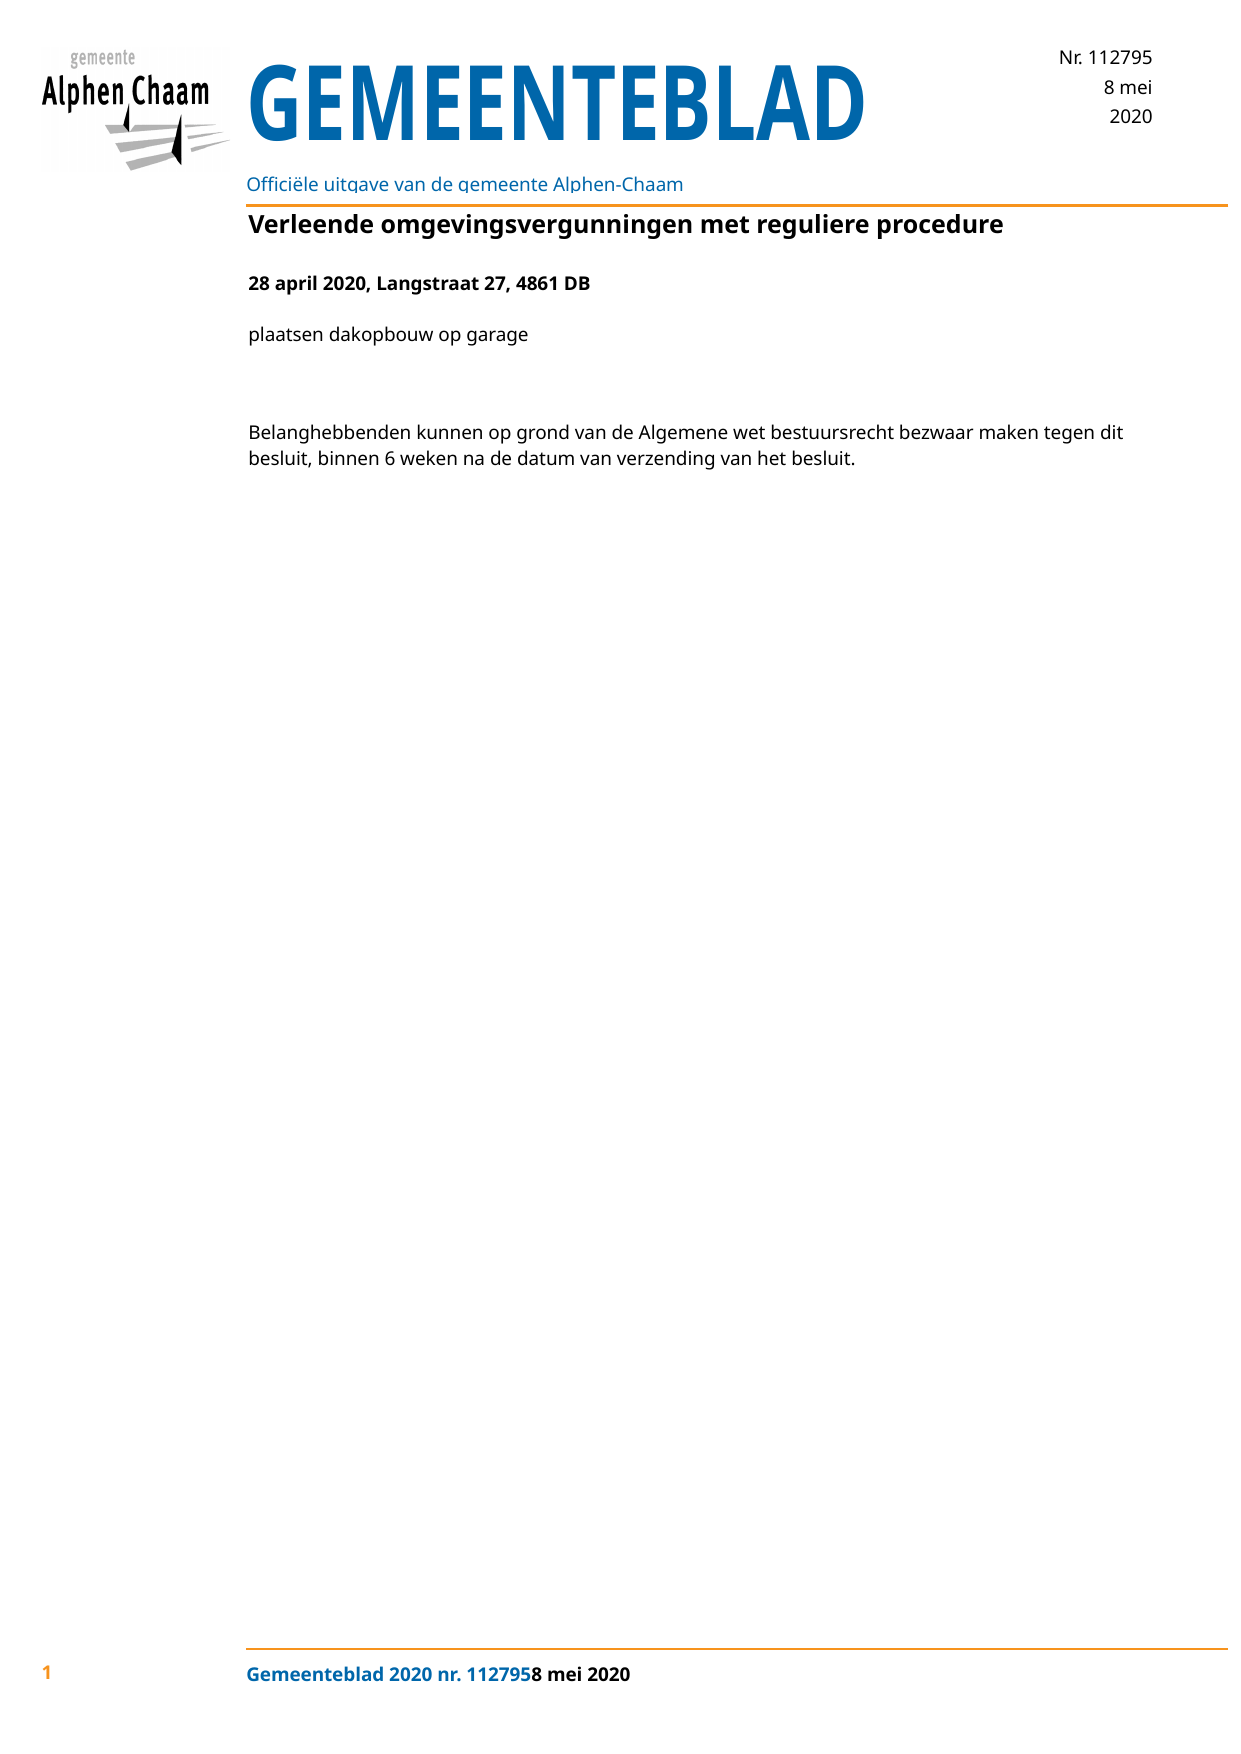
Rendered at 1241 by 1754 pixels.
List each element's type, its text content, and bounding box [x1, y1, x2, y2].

text Verleende omgevingsvergunningen met reguliere procedure [248, 207, 1152, 241]
text plaatsen dakopbouw op garage [248, 321, 1152, 346]
text Belanghebbenden kunnen op grond van de Algemene wet bestuursrecht bezwaar maken tegen dit besluit, binnen 6 weken na de datum van verzending van het besluit. [248, 419, 1152, 470]
text 28 april 2020, Langstraat 27, 4861 DB [248, 270, 1152, 296]
picture [41, 47, 231, 172]
